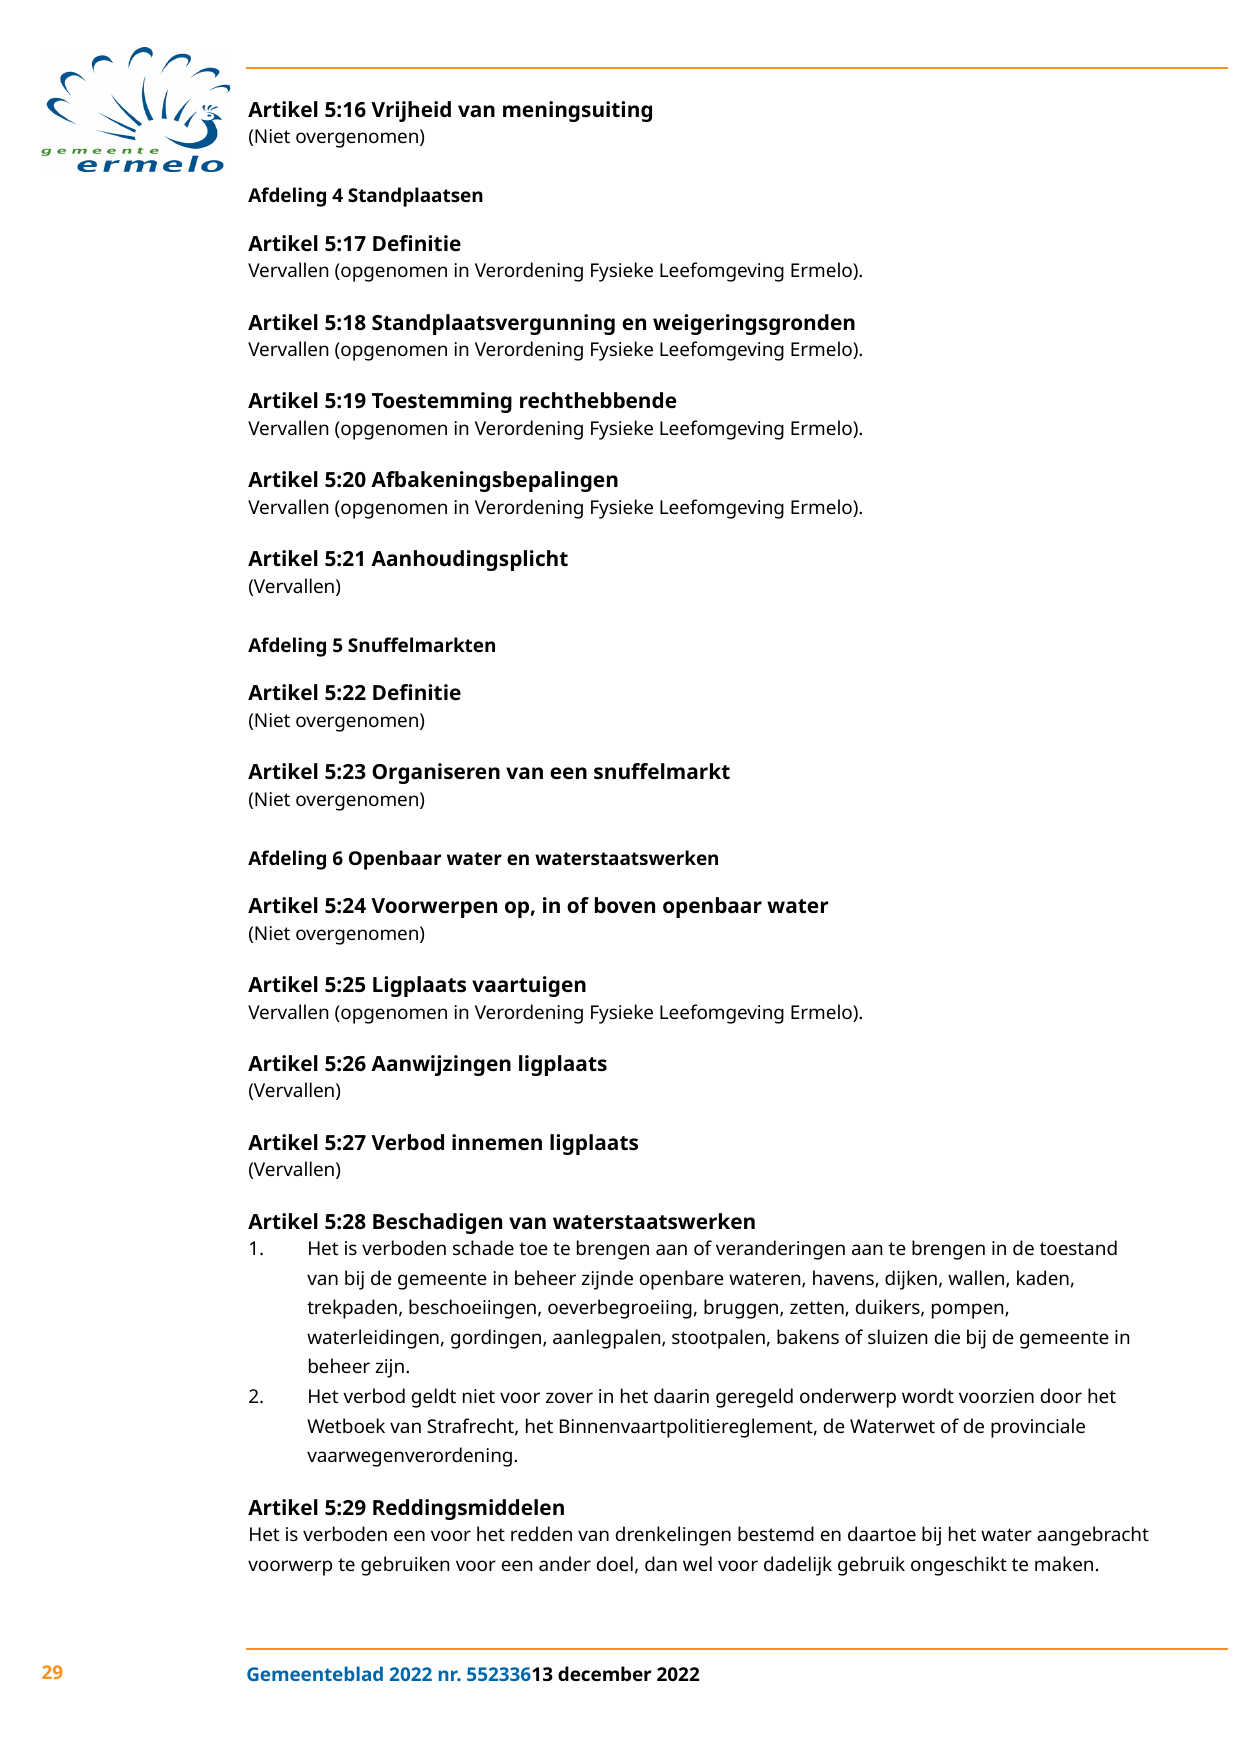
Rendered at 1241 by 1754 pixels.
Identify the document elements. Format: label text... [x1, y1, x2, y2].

list Het verbod geldt niet voor zover in het daarin geregeld onderwerp wordt voorzien door het Wetboek van Strafrecht, het Binnenvaartpolitiereglement, de Waterwet of de provinciale vaarwegenverordening. [248, 1383, 1152, 1468]
text Artikel 5:29 Reddingsmiddelen [248, 1493, 1152, 1521]
text Artikel 5:25 Ligplaats vaartuigen [248, 970, 1152, 999]
text Vervallen (opgenomen in Verordening Fysieke Leefomgeving Ermelo). [248, 257, 1152, 283]
list Het is verboden schade toe te brengen aan of veranderingen aan te brengen in de toestand van bij de gemeente in beheer zijnde openbare wateren, havens, dijken, wallen, kaden, trekpaden, beschoeiingen, oeverbegroeiing, bruggen, zetten, duikers, pompen, waterleidingen, gordingen, aanlegpalen, stootpalen, bakens of sluizen die bij de gemeente in beheer zijn. [248, 1235, 1152, 1379]
text (Niet overgenomen) [248, 707, 1152, 733]
text (Niet overgenomen) [248, 920, 1152, 946]
text (Niet overgenomen) [248, 786, 1152, 812]
text Afdeling 6 Openbaar water en waterstaatswerken [248, 845, 1152, 871]
text Artikel 5:16 Vrijheid van meningsuiting [248, 95, 1152, 123]
text Artikel 5:28 Beschadigen van waterstaatswerken [248, 1207, 1152, 1235]
text Artikel 5:21 Aanhoudingsplicht [248, 544, 1152, 573]
text Het is verboden een voor het redden van drenkelingen bestemd en daartoe bij het water aangebracht voorwerp te gebruiken voor een ander doel, dan wel voor dadelijk gebruik ongeschikt te maken. [248, 1521, 1152, 1577]
text (Vervallen) [248, 1078, 1152, 1103]
text Artikel 5:22 Definitie [248, 678, 1152, 707]
text Vervallen (opgenomen in Verordening Fysieke Leefomgeving Ermelo). [248, 336, 1152, 362]
text (Niet overgenomen) [248, 123, 1152, 149]
text Artikel 5:23 Organiseren van een snuffelmarkt [248, 757, 1152, 786]
text (Vervallen) [248, 1157, 1152, 1182]
text Artikel 5:18 Standplaatsvergunning en weigeringsgronden [248, 308, 1152, 336]
text Vervallen (opgenomen in Verordening Fysieke Leefomgeving Ermelo). [248, 494, 1152, 520]
text Afdeling 5 Snuffelmarkten [248, 632, 1152, 658]
text Vervallen (opgenomen in Verordening Fysieke Leefomgeving Ermelo). [248, 999, 1152, 1024]
text (Vervallen) [248, 573, 1152, 598]
text Artikel 5:19 Toestemming rechthebbende [248, 387, 1152, 415]
picture [41, 47, 231, 172]
text Artikel 5:24 Voorwerpen op, in of boven openbaar water [248, 892, 1152, 920]
text Artikel 5:17 Definitie [248, 229, 1152, 257]
text Artikel 5:26 Aanwijzingen ligplaats [248, 1049, 1152, 1078]
text Vervallen (opgenomen in Verordening Fysieke Leefomgeving Ermelo). [248, 415, 1152, 441]
text Artikel 5:27 Verbod innemen ligplaats [248, 1128, 1152, 1157]
text Afdeling 4 Standplaatsen [248, 182, 1152, 208]
text Artikel 5:20 Afbakeningsbepalingen [248, 466, 1152, 494]
